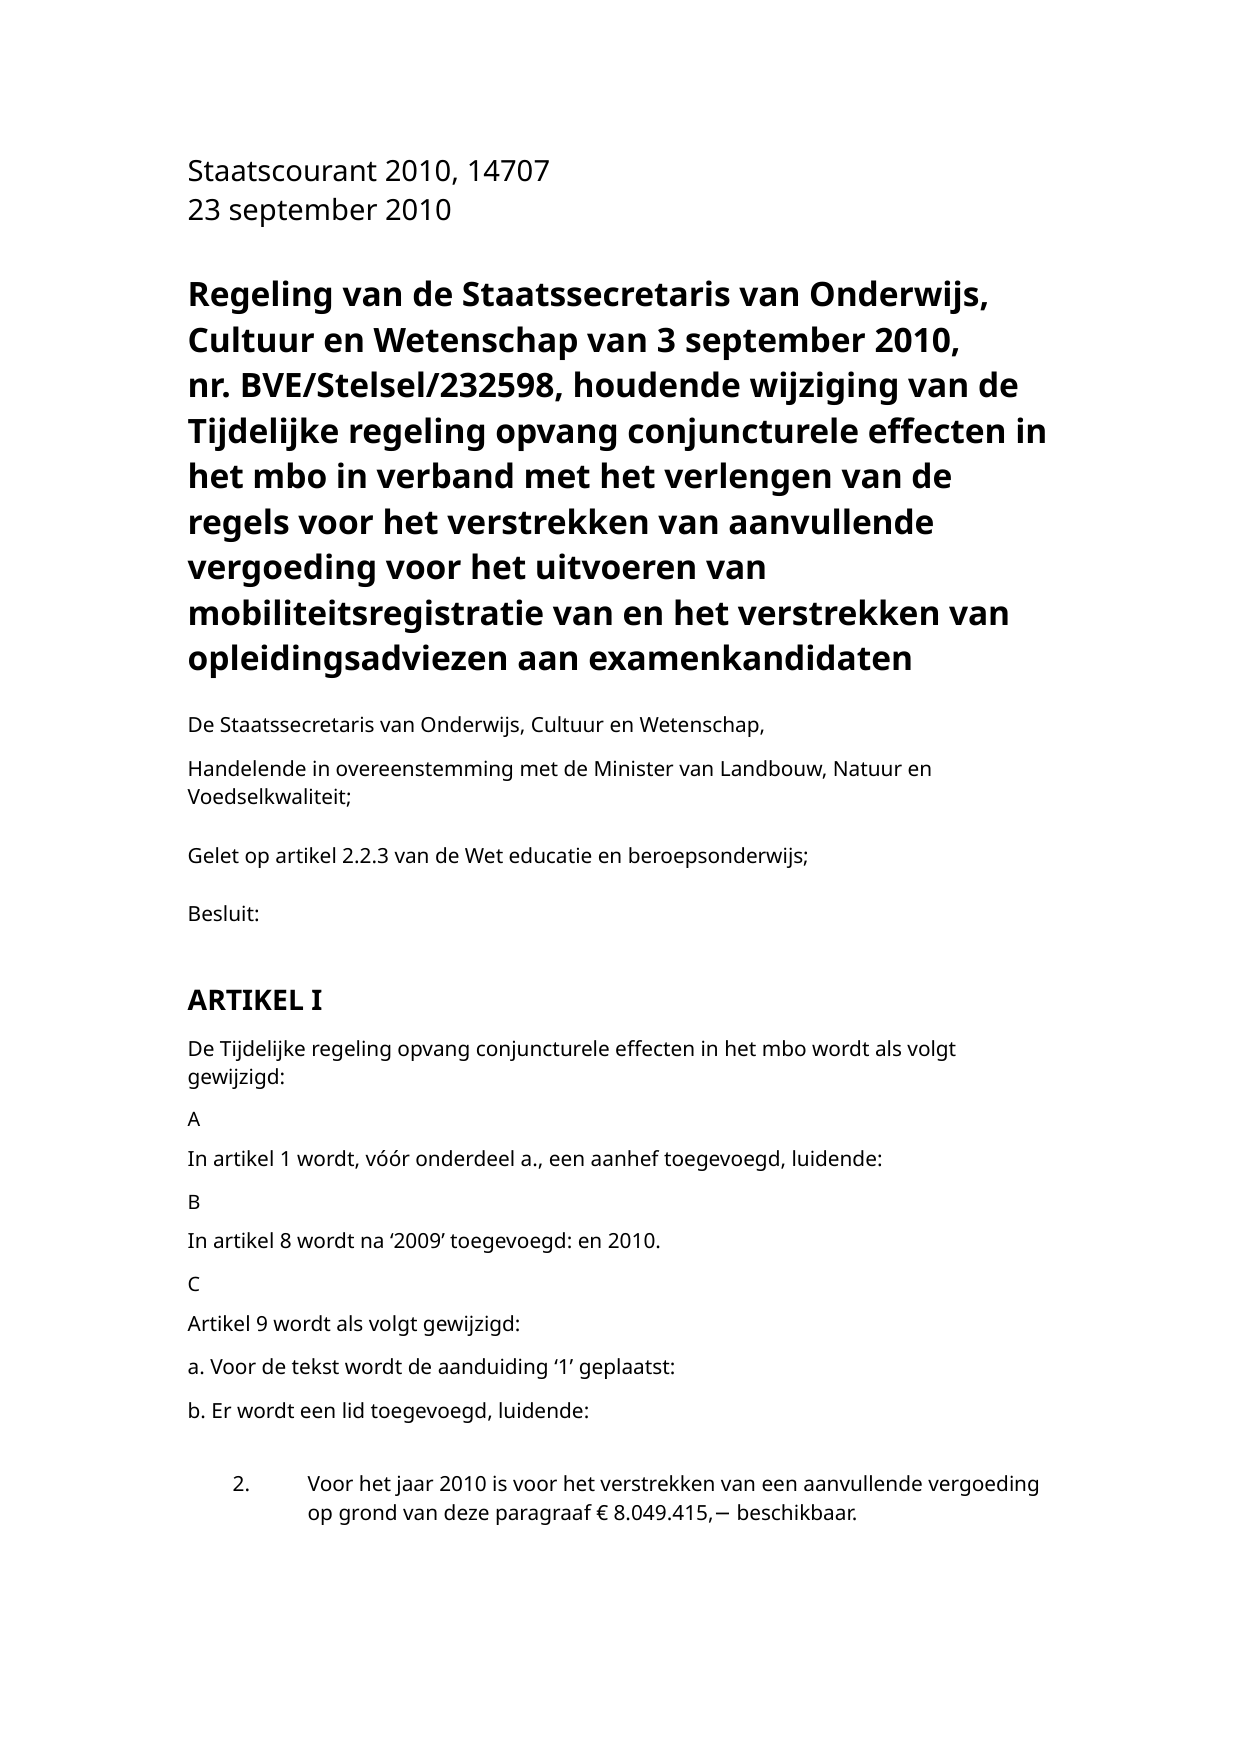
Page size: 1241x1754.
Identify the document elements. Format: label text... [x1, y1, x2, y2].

text C [187, 1270, 1053, 1297]
text De Staatssecretaris van Onderwijs, Cultuur en Wetenschap, [187, 711, 1053, 739]
text In artikel 1 wordt, vóór onderdeel a., een aanhef toegevoegd, luidende: [187, 1144, 1053, 1173]
subtitle Regeling van de Staatssecretaris van Onderwijs, Cultuur en Wetenschap van 3 september 2010, nr. BVE/Stelsel/232598, houdende wijziging van de Tijdelijke regeling opvang conjuncturele effecten in het mbo in verband met het verlengen van de regels voor het verstrekken van aanvullende vergoeding voor het uitvoeren van mobiliteitsregistratie van en het verstrekken van opleidingsadviezen aan examenkandidaten [187, 271, 1053, 681]
text 23 september 2010 [187, 190, 1053, 229]
text B [187, 1188, 1053, 1215]
text Gelet op artikel 2.2.3 van de Wet educatie en beroepsonderwijs; [187, 841, 1053, 869]
text A [187, 1106, 1053, 1133]
subtitle ARTIKEL I [187, 980, 1053, 1019]
text De Tijdelijke regeling opvang conjuncturele effecten in het mbo wordt als volgt gewijzigd: [187, 1034, 1053, 1091]
text b. Er wordt een lid toegevoegd, luidende: [187, 1396, 1053, 1424]
text a. Voor de tekst wordt de aanduiding ‘1’ geplaatst: [187, 1352, 1053, 1381]
text Besluit: [187, 899, 1053, 928]
text In artikel 8 wordt na ‘2009’ toegevoegd: en 2010. [187, 1227, 1053, 1255]
text Handelende in overeenstemming met de Minister van Landbouw, Natuur en Voedselkwaliteit; [187, 754, 1053, 811]
text Staatscourant 2010, 14707 [187, 150, 1053, 190]
list Voor het jaar 2010 is voor het verstrekken van een aanvullende vergoeding op grond van deze paragraaf € 8.049.415,− beschikbaar. [232, 1469, 1053, 1526]
text Artikel 9 wordt als volgt gewijzigd: [187, 1309, 1053, 1337]
